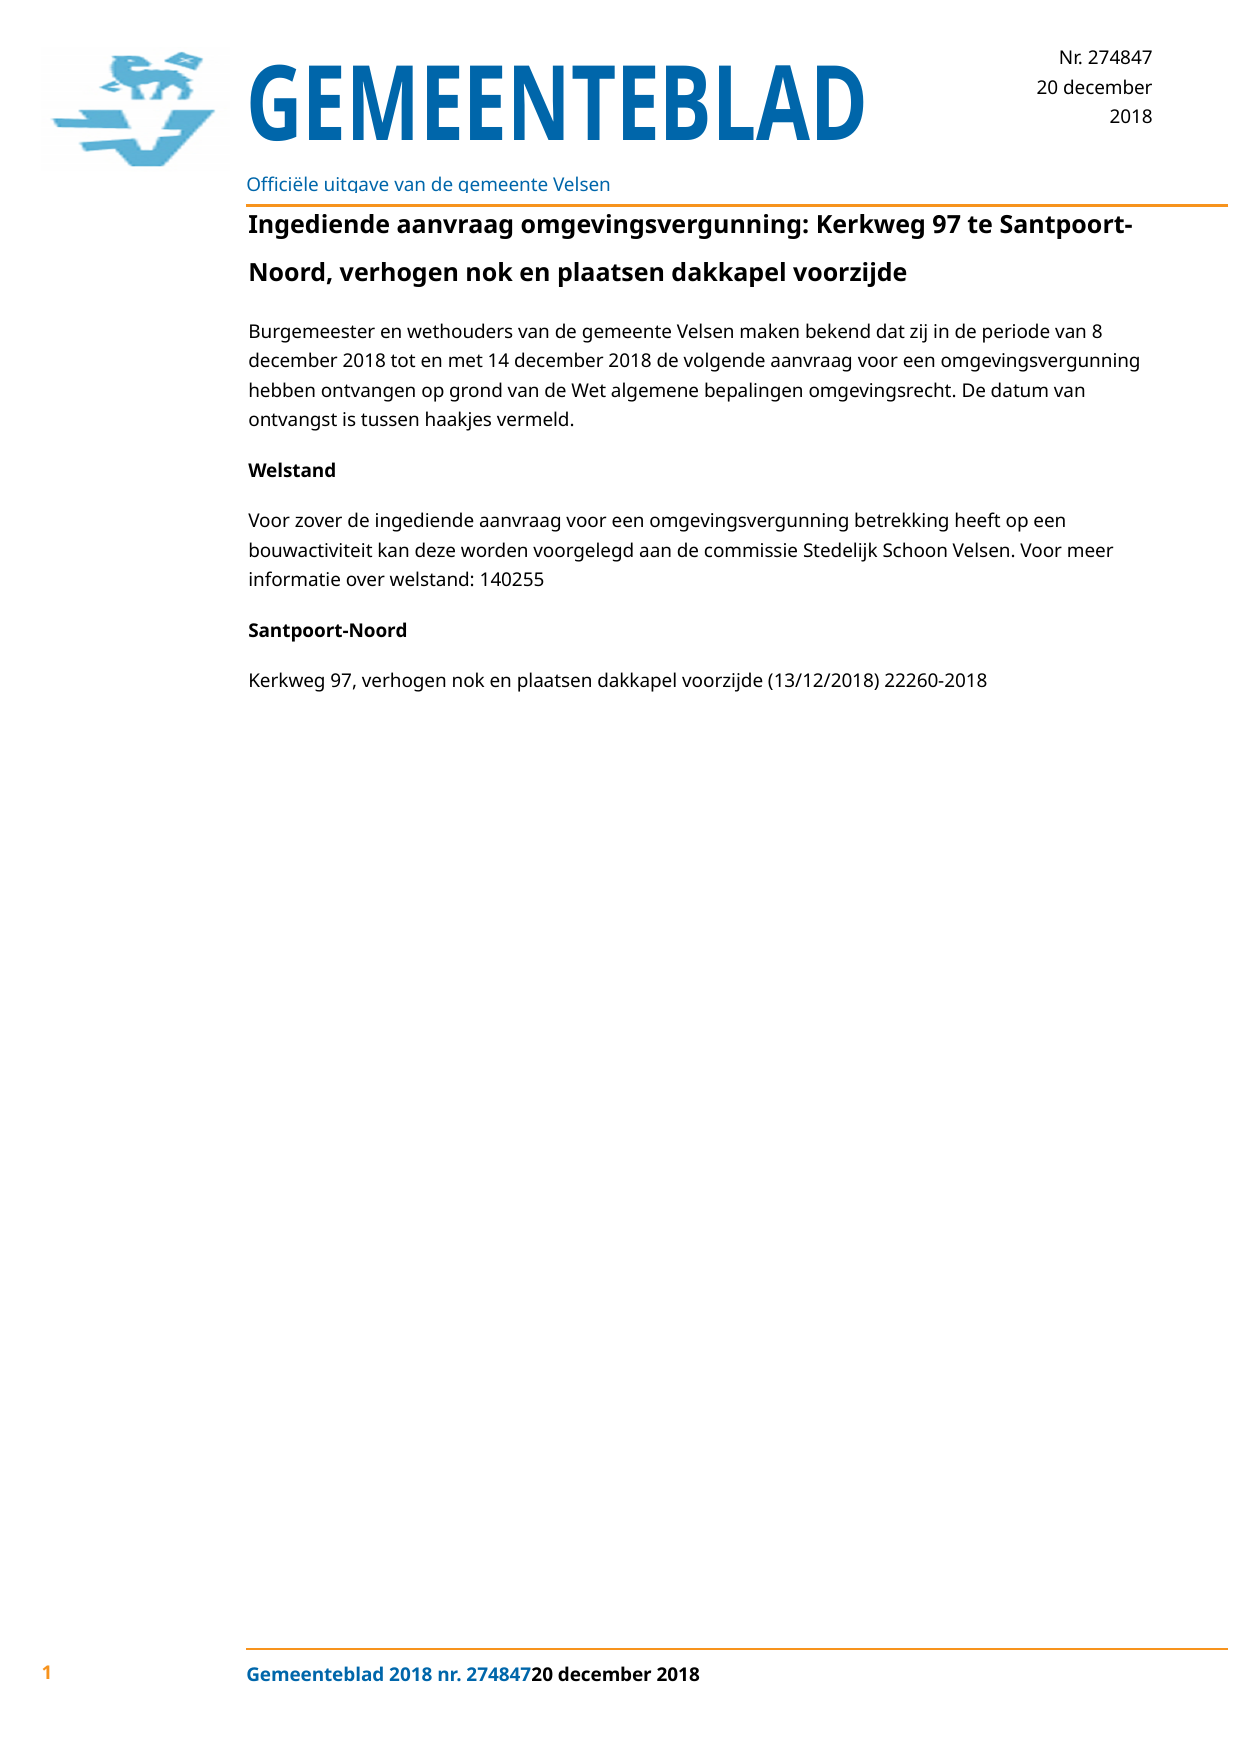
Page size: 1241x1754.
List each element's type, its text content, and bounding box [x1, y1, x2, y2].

picture [41, 47, 231, 172]
text Kerkweg 97, verhogen nok en plaatsen dakkapel voorzijde (13/12/2018) 22260-2018 [248, 667, 1152, 693]
text Welstand [248, 457, 1152, 483]
text Burgemeester en wethouders van de gemeente Velsen maken bekend dat zij in de periode van 8 december 2018 tot en met 14 december 2018 de volgende aanvraag voor een omgevingsvergunning hebben ontvangen op grond van de Wet algemene bepalingen omgevingsrecht. De datum van ontvangst is tussen haakjes vermeld. [248, 318, 1152, 432]
text Ingediende aanvraag omgevingsvergunning: Kerkweg 97 te Santpoort-Noord, verhogen nok en plaatsen dakkapel voorzijde [248, 207, 1152, 288]
text Santpoort-Noord [248, 617, 1152, 643]
text Voor zover de ingediende aanvraag voor een omgevingsvergunning betrekking heeft op een bouwactiviteit kan deze worden voorgelegd aan de commissie Stedelijk Schoon Velsen. Voor meer informatie over welstand: 140255 [248, 507, 1152, 592]
